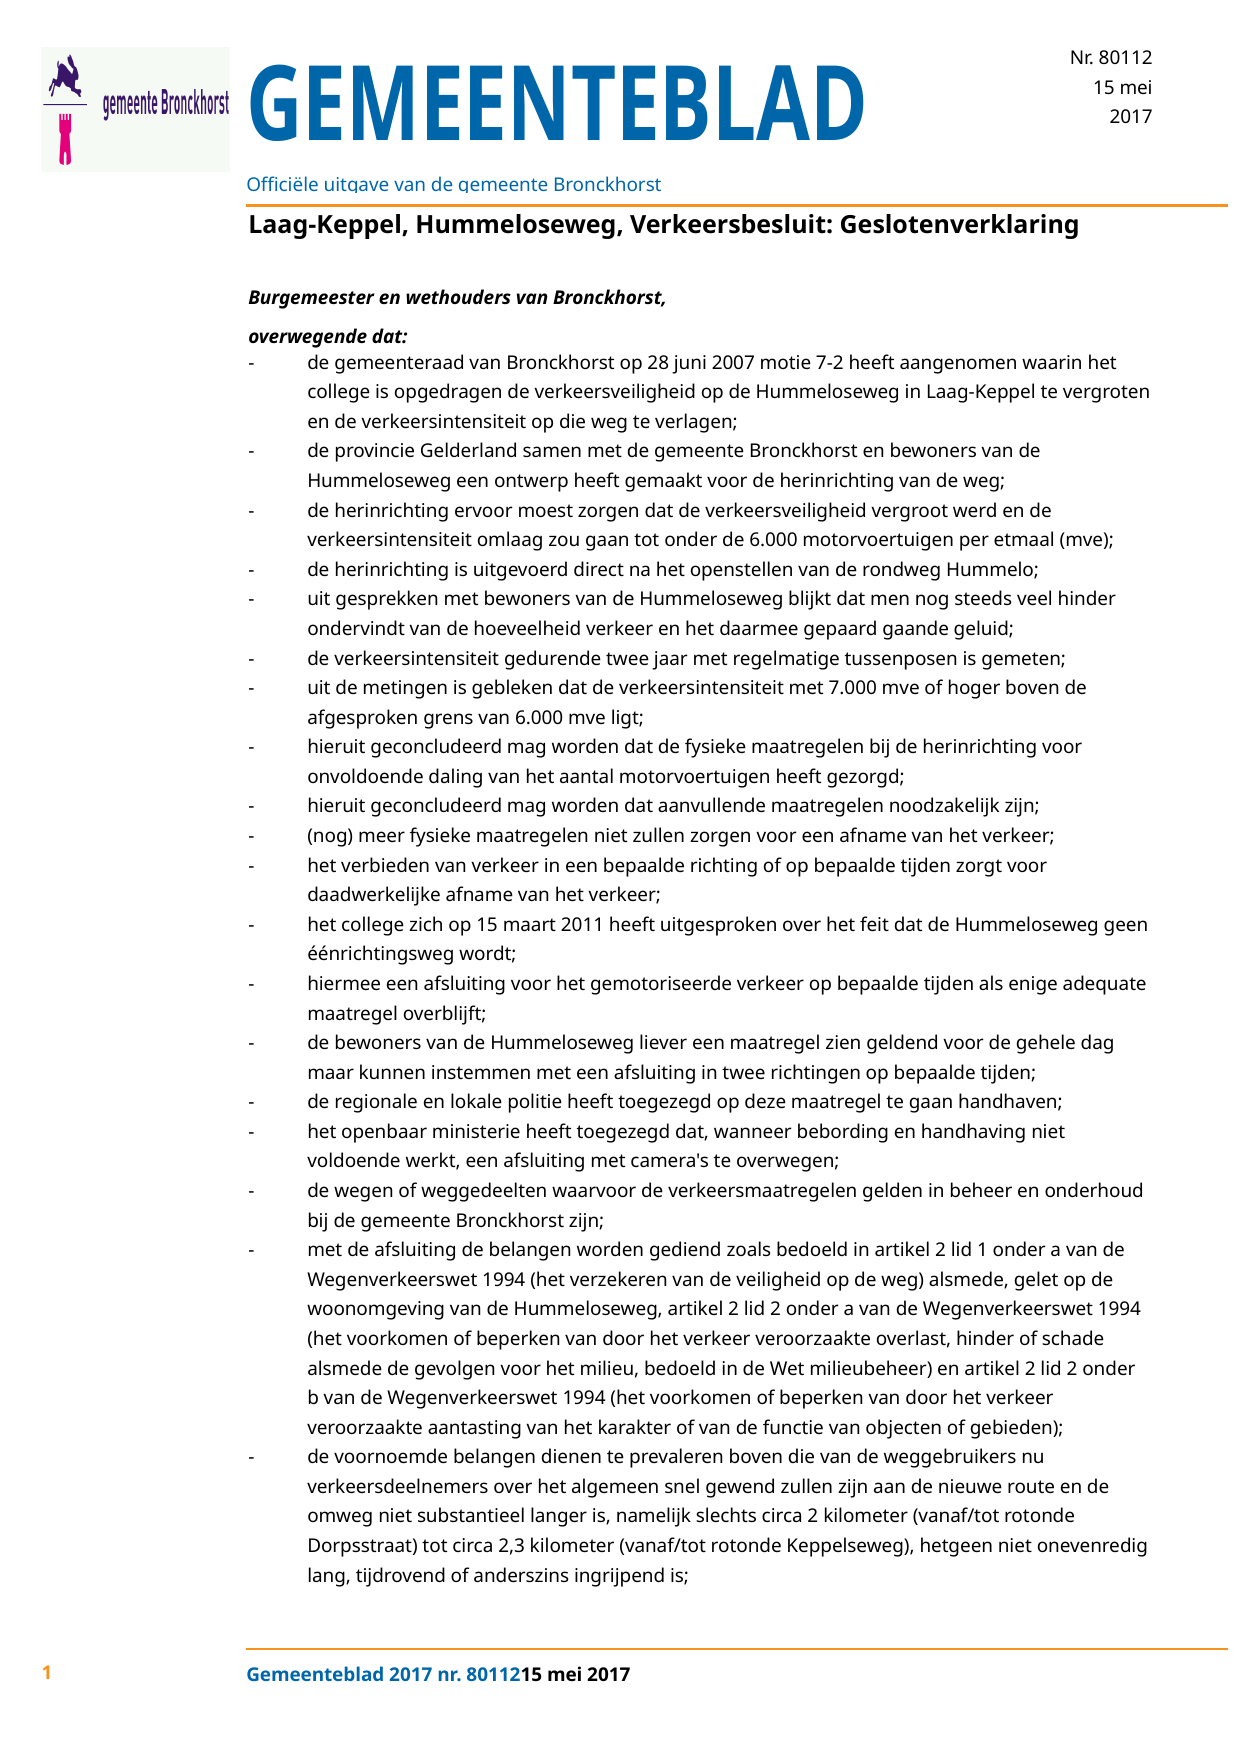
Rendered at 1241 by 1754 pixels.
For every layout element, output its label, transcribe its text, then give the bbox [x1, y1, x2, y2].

list het verbieden van verkeer in een bepaalde richting of op bepaalde tijden zorgt voor daadwerkelijke afname van het verkeer; [248, 852, 1152, 907]
list de provincie Gelderland samen met de gemeente Bronckhorst en bewoners van de Hummeloseweg een ontwerp heeft gemaakt voor de herinrichting van de weg; [248, 438, 1152, 493]
list (nog) meer fysieke maatregelen niet zullen zorgen voor een afname van het verkeer; [248, 822, 1152, 848]
text overwegende dat: [248, 323, 1152, 349]
list met de afsluiting de belangen worden gediend zoals bedoeld in artikel 2 lid 1 onder a van de Wegenverkeerswet 1994 (het verzekeren van de veiligheid op de weg) alsmede, gelet op de woonomgeving van de Hummeloseweg, artikel 2 lid 2 onder a van de Wegenverkeerswet 1994 (het voorkomen of beperken van door het verkeer veroorzaakte overlast, hinder of schade alsmede de gevolgen voor het milieu, bedoeld in de Wet milieubeheer) en artikel 2 lid 2 onder b van de Wegenverkeerswet 1994 (het voorkomen of beperken van door het verkeer veroorzaakte aantasting van het karakter of van de functie van objecten of gebieden); [248, 1236, 1152, 1439]
list hieruit geconcludeerd mag worden dat de fysieke maatregelen bij de herinrichting voor onvoldoende daling van het aantal motorvoertuigen heeft gezorgd; [248, 733, 1152, 789]
text Laag-Keppel, Hummeloseweg, Verkeersbesluit: Geslotenverklaring [248, 207, 1152, 241]
list hieruit geconcludeerd mag worden dat aanvullende maatregelen noodzakelijk zijn; [248, 793, 1152, 818]
list de bewoners van de Hummeloseweg liever een maatregel zien geldend voor de gehele dag maar kunnen instemmen met een afsluiting in twee richtingen op bepaalde tijden; [248, 1029, 1152, 1084]
list het openbaar ministerie heeft toegezegd dat, wanneer bebording en handhaving niet voldoende werkt, een afsluiting met camera's te overwegen; [248, 1118, 1152, 1173]
text Burgemeester en wethouders van Bronckhorst, [248, 284, 1152, 309]
list de verkeersintensiteit gedurende twee jaar met regelmatige tussenposen is gemeten; [248, 645, 1152, 670]
list de wegen of weggedeelten waarvoor de verkeersmaatregelen gelden in beheer en onderhoud bij de gemeente Bronckhorst zijn; [248, 1177, 1152, 1232]
picture [41, 47, 231, 172]
list de voornoemde belangen dienen te prevaleren boven die van de weggebruikers nu verkeersdeelnemers over het algemeen snel gewend zullen zijn aan de nieuwe route en de omweg niet substantieel langer is, namelijk slechts circa 2 kilometer (vanaf/tot rotonde Dorpsstraat) tot circa 2,3 kilometer (vanaf/tot rotonde Keppelseweg), hetgeen niet onevenredig lang, tijdrovend of anderszins ingrijpend is; [248, 1443, 1152, 1587]
list de herinrichting ervoor moest zorgen dat de verkeersveiligheid vergroot werd en de verkeersintensiteit omlaag zou gaan tot onder de 6.000 motorvoertuigen per etmaal (mve); [248, 497, 1152, 552]
list hiermee een afsluiting voor het gemotoriseerde verkeer op bepaalde tijden als enige adequate maatregel overblijft; [248, 970, 1152, 1025]
list de gemeenteraad van Bronckhorst op 28 juni 2007 motie 7-2 heeft aangenomen waarin het college is opgedragen de verkeersveiligheid op de Hummeloseweg in Laag-Keppel te vergroten en de verkeersintensiteit op die weg te verlagen; [248, 349, 1152, 434]
list de regionale en lokale politie heeft toegezegd op deze maatregel te gaan handhaven; [248, 1088, 1152, 1114]
list het college zich op 15 maart 2011 heeft uitgesproken over het feit dat de Hummeloseweg geen éénrichtingsweg wordt; [248, 911, 1152, 966]
list uit de metingen is gebleken dat de verkeersintensiteit met 7.000 mve of hoger boven de afgesproken grens van 6.000 mve ligt; [248, 674, 1152, 729]
list uit gesprekken met bewoners van de Hummeloseweg blijkt dat men nog steeds veel hinder ondervindt van de hoeveelheid verkeer en het daarmee gepaard gaande geluid; [248, 586, 1152, 641]
list de herinrichting is uitgevoerd direct na het openstellen van de rondweg Hummelo; [248, 556, 1152, 582]
